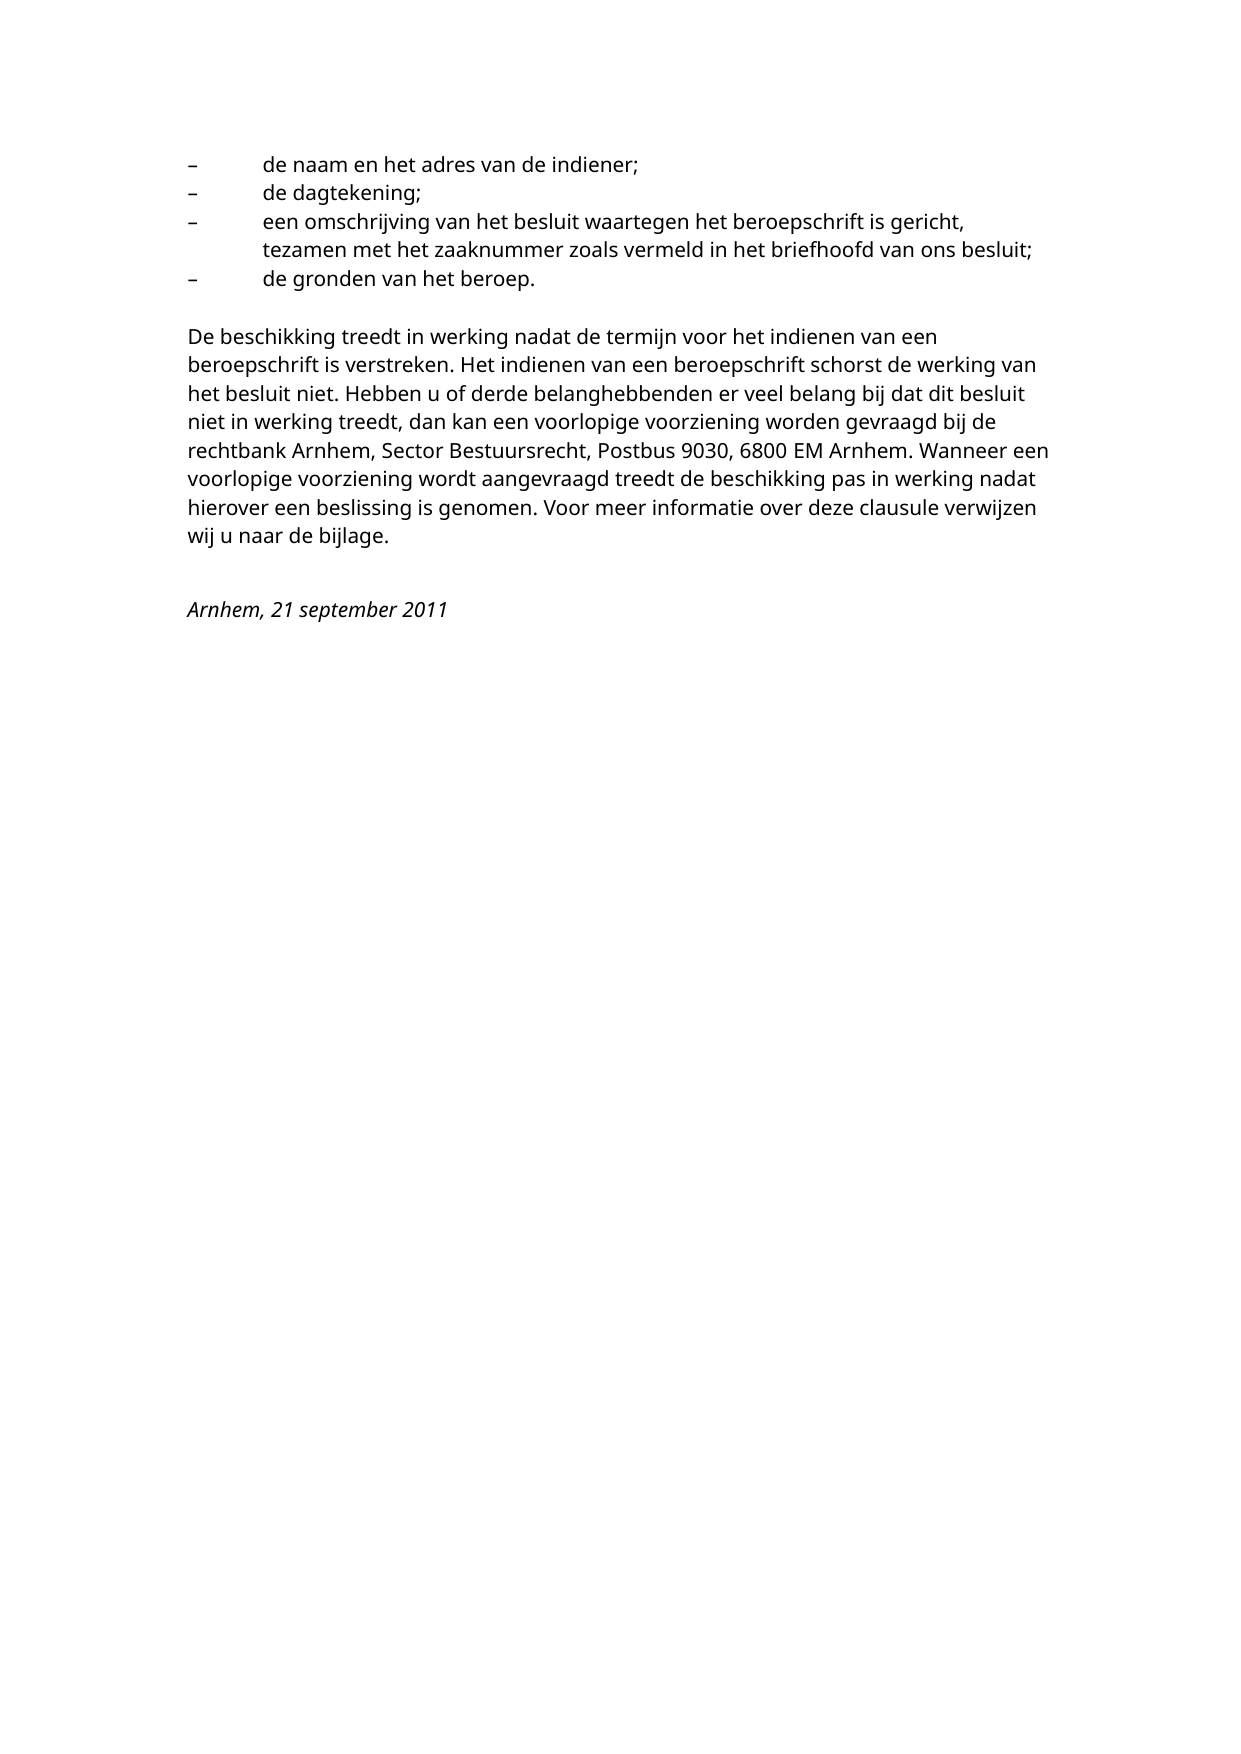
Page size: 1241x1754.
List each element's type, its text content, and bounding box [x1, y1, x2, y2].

list de dagtekening; [187, 178, 1053, 207]
text Arnhem, 21 september 2011 [187, 595, 1053, 623]
list een omschrijving van het besluit waartegen het beroepschrift is gericht, tezamen met het zaaknummer zoals vermeld in het briefhoofd van ons besluit; [187, 207, 1053, 264]
list de naam en het adres van de indiener; [187, 150, 1053, 178]
text De beschikking treedt in werking nadat de termijn voor het indienen van een beroepschrift is verstreken. Het indienen van een beroepschrift schorst de werking van het besluit niet. Hebben u of derde belanghebbenden er veel belang bij dat dit besluit niet in werking treedt, dan kan een voorlopige voorziening worden gevraagd bij de rechtbank Arnhem, Sector Bestuursrecht, Postbus 9030, 6800 EM Arnhem. Wanneer een voorlopige voorziening wordt aangevraagd treedt de beschikking pas in werking nadat hierover een beslissing is genomen. Voor meer informatie over deze clausule verwijzen wij u naar de bijlage. [187, 322, 1053, 550]
list de gronden van het beroep. [187, 264, 1053, 292]
